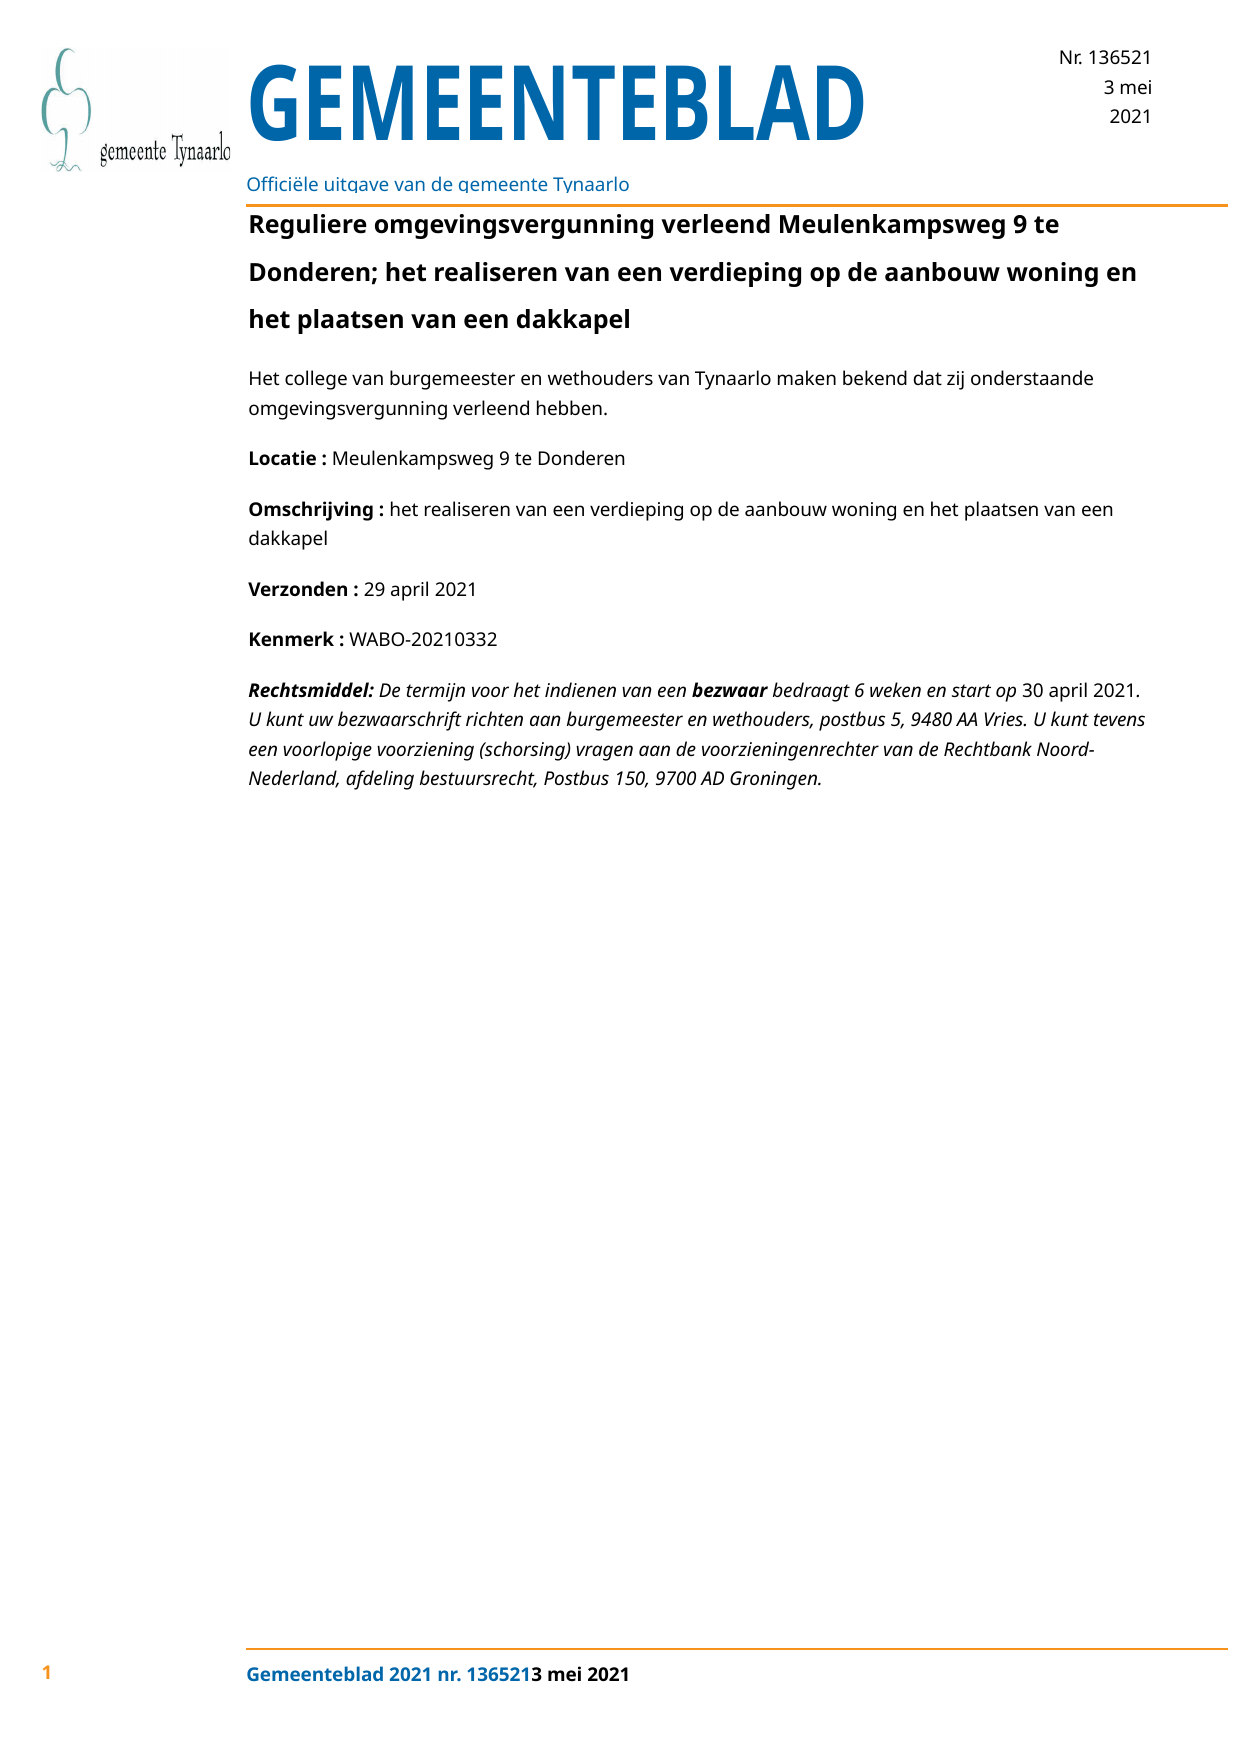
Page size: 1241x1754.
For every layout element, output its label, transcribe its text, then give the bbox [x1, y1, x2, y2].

text Locatie : Meulenkampsweg 9 te Donderen [248, 446, 1152, 471]
text Het college van burgemeester en wethouders van Tynaarlo maken bekend dat zij onderstaande omgevingsvergunning verleend hebben. [248, 366, 1152, 421]
text Omschrijving : het realiseren van een verdieping op de aanbouw woning en het plaatsen van een dakkapel [248, 496, 1152, 551]
text Kenmerk : WABO-20210332 [248, 626, 1152, 652]
text Rechtsmiddel: De termijn voor het indienen van een bezwaar bedraagt 6 weken en start op 30 april 2021. U kunt uw bezwaarschrift richten aan burgemeester en wethouders, postbus 5, 9480 AA Vries. U kunt tevens een voorlopige voorziening (schorsing) vragen aan de voorzieningenrechter van de Rechtbank Noord-Nederland, afdeling bestuursrecht, Postbus 150, 9700 AD Groningen. [248, 677, 1152, 791]
picture [41, 47, 231, 172]
text Reguliere omgevingsvergunning verleend Meulenkampsweg 9 te Donderen; het realiseren van een verdieping op de aanbouw woning en het plaatsen van een dakkapel [248, 207, 1152, 336]
text Verzonden : 29 april 2021 [248, 576, 1152, 602]
